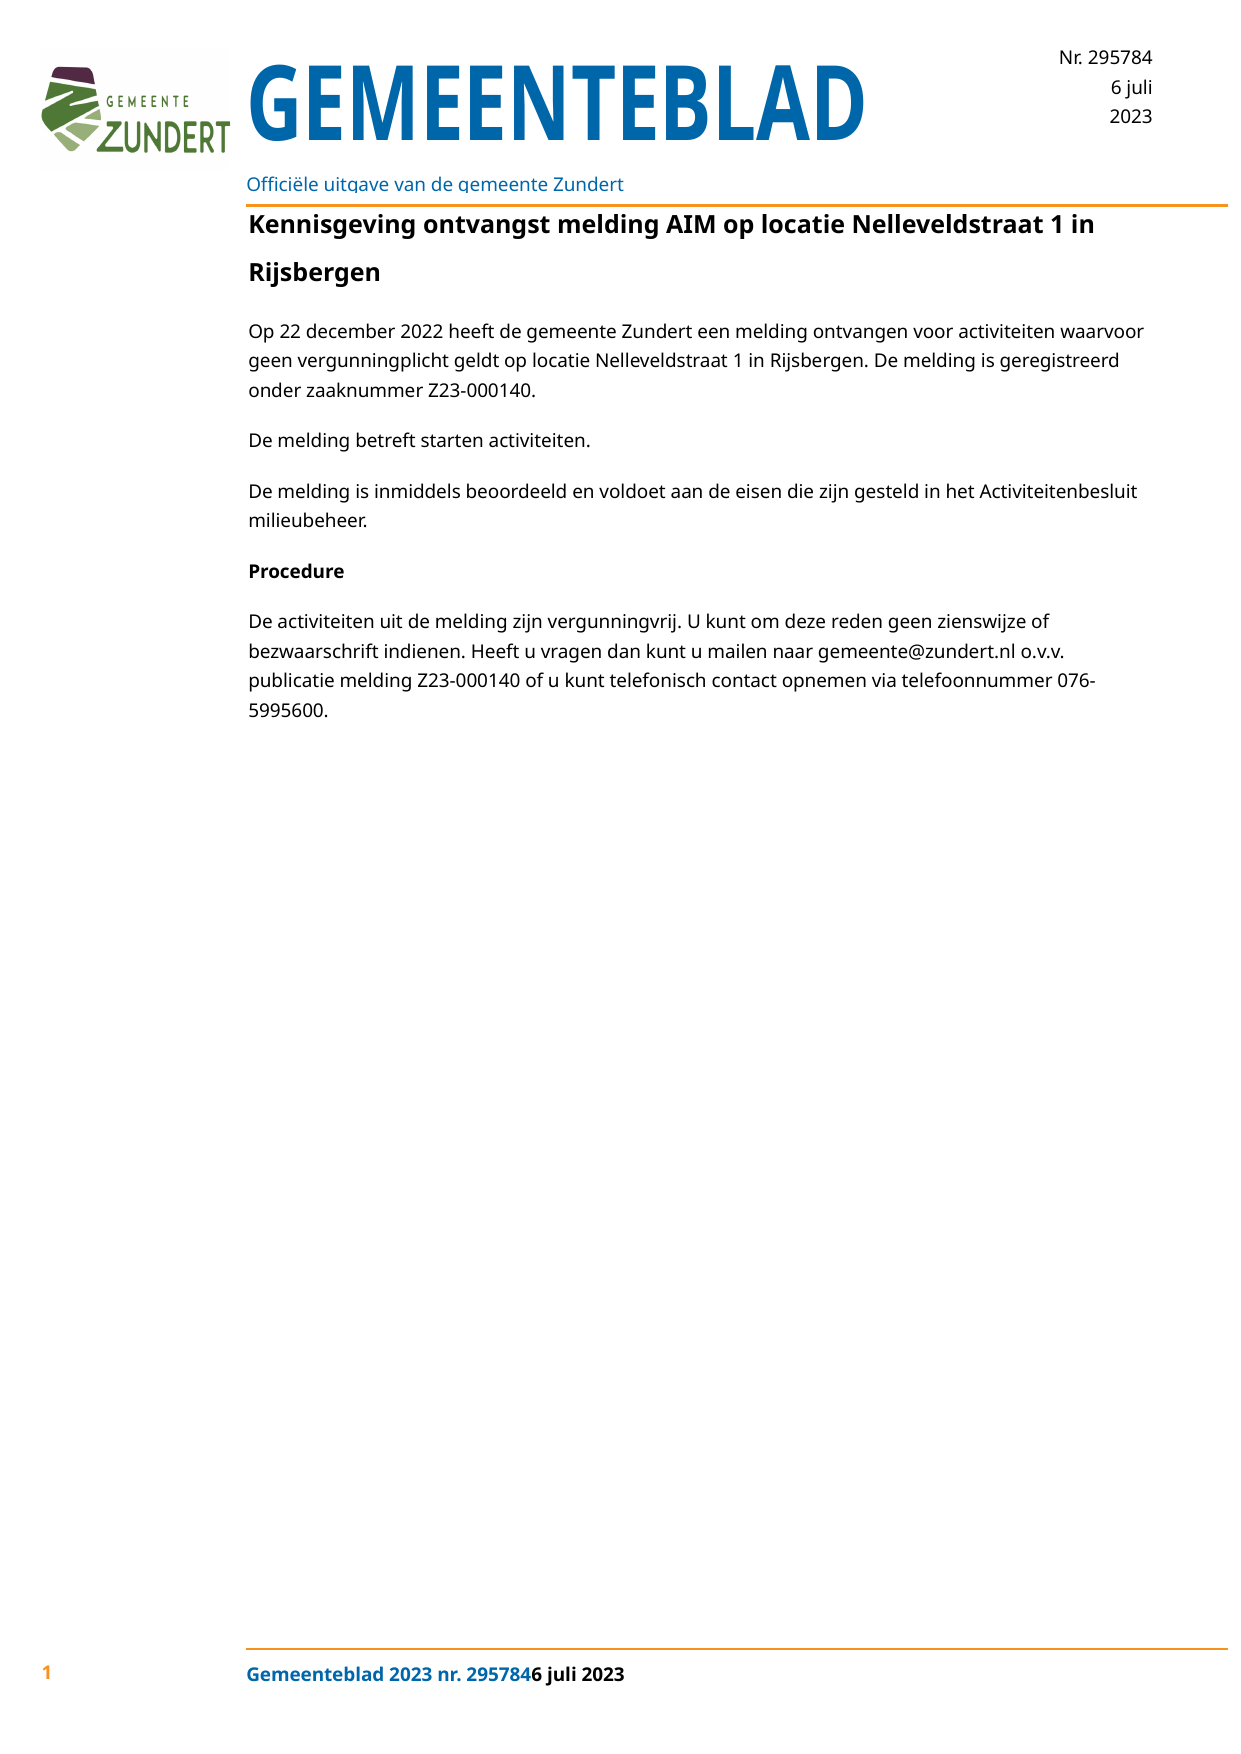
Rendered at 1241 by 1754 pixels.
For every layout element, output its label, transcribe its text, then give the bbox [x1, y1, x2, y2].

picture [41, 47, 231, 172]
text Op 22 december 2022 heeft de gemeente Zundert een melding ontvangen voor activiteiten waarvoor geen vergunningplicht geldt op locatie Nelleveldstraat 1 in Rijsbergen. De melding is geregistreerd onder zaaknummer Z23-000140. [248, 318, 1152, 403]
text Kennisgeving ontvangst melding AIM op locatie Nelleveldstraat 1 in Rijsbergen [248, 207, 1152, 288]
text De melding is inmiddels beoordeeld en voldoet aan de eisen die zijn gesteld in het Activiteitenbesluit milieubeheer. [248, 478, 1152, 533]
text De activiteiten uit de melding zijn vergunningvrij. U kunt om deze reden geen zienswijze of bezwaarschrift indienen. Heeft u vragen dan kunt u mailen naar gemeente@zundert.nl o.v.v. publicatie melding Z23-000140 of u kunt telefonisch contact opnemen via telefoonnummer 076-5995600. [248, 608, 1152, 723]
text De melding betreft starten activiteiten. [248, 427, 1152, 453]
text Procedure [248, 558, 1152, 584]
